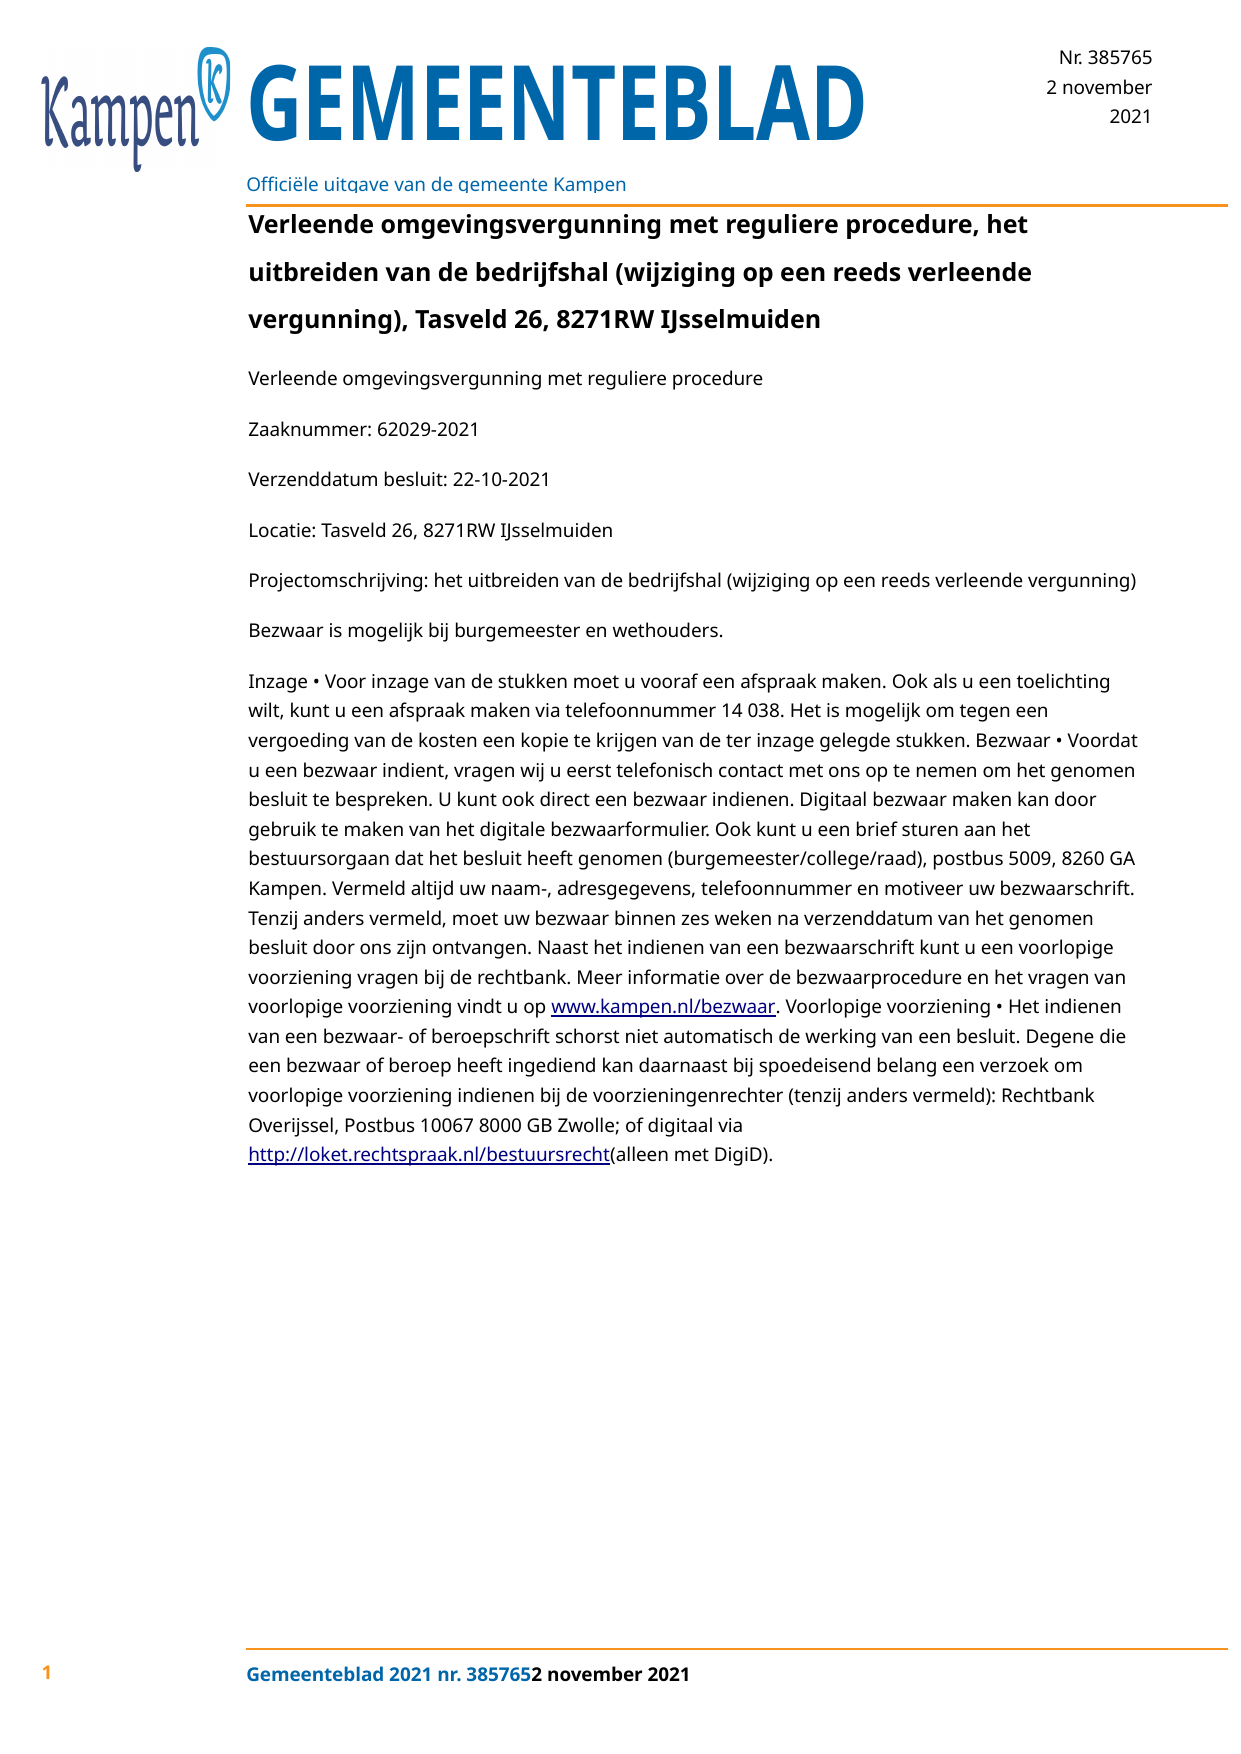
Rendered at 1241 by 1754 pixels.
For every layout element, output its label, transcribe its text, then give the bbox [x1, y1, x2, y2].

text Inzage • Voor inzage van de stukken moet u vooraf een afspraak maken. Ook als u een toelichting wilt, kunt u een afspraak maken via telefoonnummer 14 038. Het is mogelijk om tegen een vergoeding van de kosten een kopie te krijgen van de ter inzage gelegde stukken. Bezwaar • Voordat u een bezwaar indient, vragen wij u eerst telefonisch contact met ons op te nemen om het genomen besluit te bespreken. U kunt ook direct een bezwaar indienen. Digitaal bezwaar maken kan door gebruik te maken van het digitale bezwaarformulier. Ook kunt u een brief sturen aan het bestuursorgaan dat het besluit heeft genomen (burgemeester/college/raad), postbus 5009, 8260 GA Kampen. Vermeld altijd uw naam-, adresgegevens, telefoonnummer en motiveer uw bezwaarschrift. Tenzij anders vermeld, moet uw bezwaar binnen zes weken na verzenddatum van het genomen besluit door ons zijn ontvangen. Naast het indienen van een bezwaarschrift kunt u een voorlopige voorziening vragen bij de rechtbank. Meer informatie over de bezwaarprocedure en het vragen van voorlopige voorziening vindt u op www.kampen.nl/bezwaar. Voorlopige voorziening • Het indienen van een bezwaar- of beroepschrift schorst niet automatisch de werking van een besluit. Degene die een bezwaar of beroep heeft ingediend kan daarnaast bij spoedeisend belang een verzoek om voorlopige voorziening indienen bij de voorzieningenrechter (tenzij anders vermeld): Rechtbank Overijssel, Postbus 10067 8000 GB Zwolle; of digitaal via http://loket.rechtspraak.nl/bestuursrecht(alleen met DigiD). [248, 668, 1152, 1167]
text Verzenddatum besluit: 22-10-2021 [248, 466, 1152, 492]
text Verleende omgevingsvergunning met reguliere procedure [248, 366, 1152, 391]
text Zaaknummer: 62029-2021 [248, 416, 1152, 442]
text Locatie: Tasveld 26, 8271RW IJsselmuiden [248, 517, 1152, 542]
text Bezwaar is mogelijk bij burgemeester en wethouders. [248, 618, 1152, 643]
picture [41, 47, 231, 172]
text Verleende omgevingsvergunning met reguliere procedure, het uitbreiden van de bedrijfshal (wijziging op een reeds verleende vergunning), Tasveld 26, 8271RW IJsselmuiden [248, 207, 1152, 336]
text Projectomschrijving: het uitbreiden van de bedrijfshal (wijziging op een reeds verleende vergunning) [248, 567, 1152, 593]
